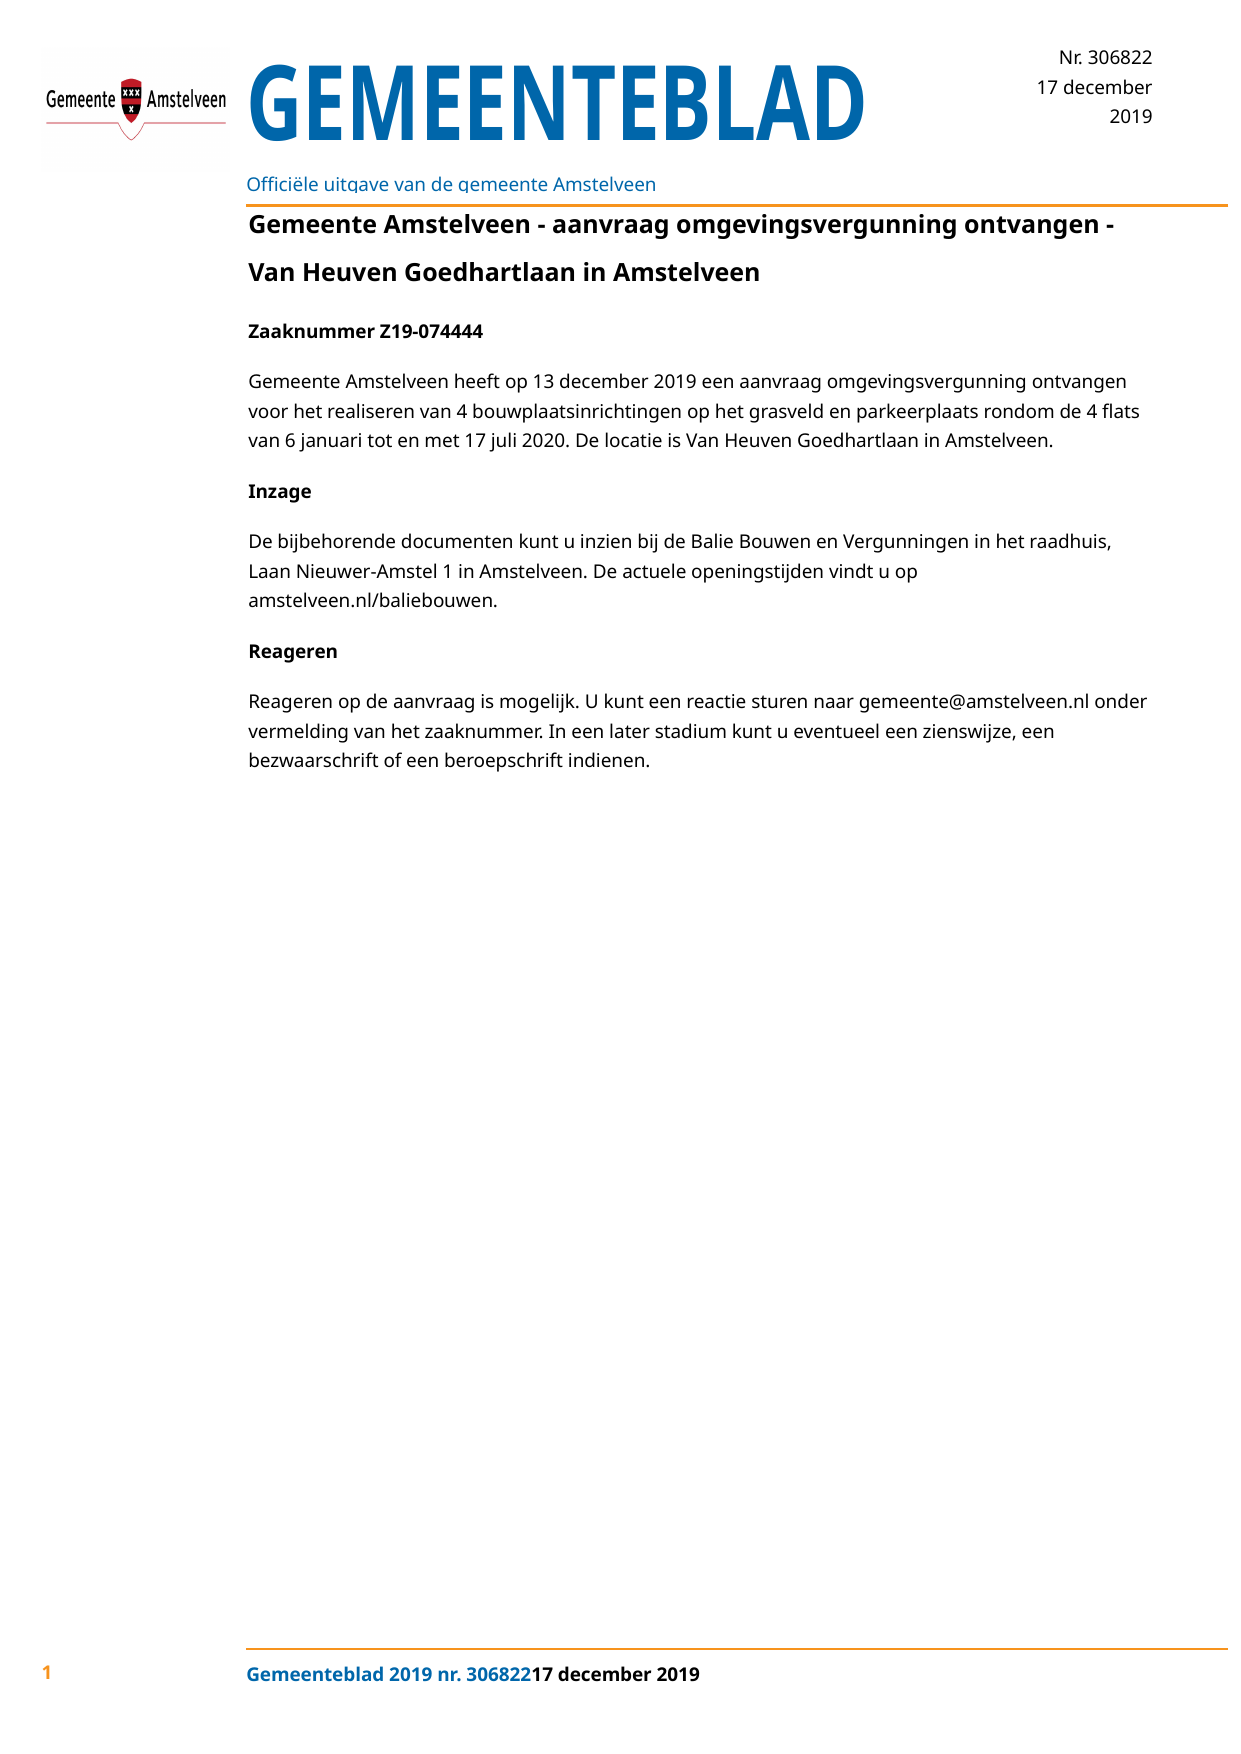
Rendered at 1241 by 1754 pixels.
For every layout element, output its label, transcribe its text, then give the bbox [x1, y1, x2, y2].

text Zaaknummer Z19-074444 [248, 318, 1152, 344]
text De bijbehorende documenten kunt u inzien bij de Balie Bouwen en Vergunningen in het raadhuis, Laan Nieuwer-Amstel 1 in Amstelveen. De actuele openingstijden vindt u op amstelveen.nl/baliebouwen. [248, 528, 1152, 613]
text Reageren [248, 638, 1152, 664]
text Inzage [248, 478, 1152, 504]
text Reageren op de aanvraag is mogelijk. U kunt een reactie sturen naar gemeente@amstelveen.nl onder vermelding van het zaaknummer. In een later stadium kunt u eventueel een zienswijze, een bezwaarschrift of een beroepschrift indienen. [248, 688, 1152, 773]
text Gemeente Amstelveen - aanvraag omgevingsvergunning ontvangen - Van Heuven Goedhartlaan in Amstelveen [248, 207, 1152, 288]
text Gemeente Amstelveen heeft op 13 december 2019 een aanvraag omgevingsvergunning ontvangen voor het realiseren van 4 bouwplaatsinrichtingen op het grasveld en parkeerplaats rondom de 4 flats van 6 januari tot en met 17 juli 2020. De locatie is Van Heuven Goedhartlaan in Amstelveen. [248, 368, 1152, 453]
picture [41, 47, 231, 172]
